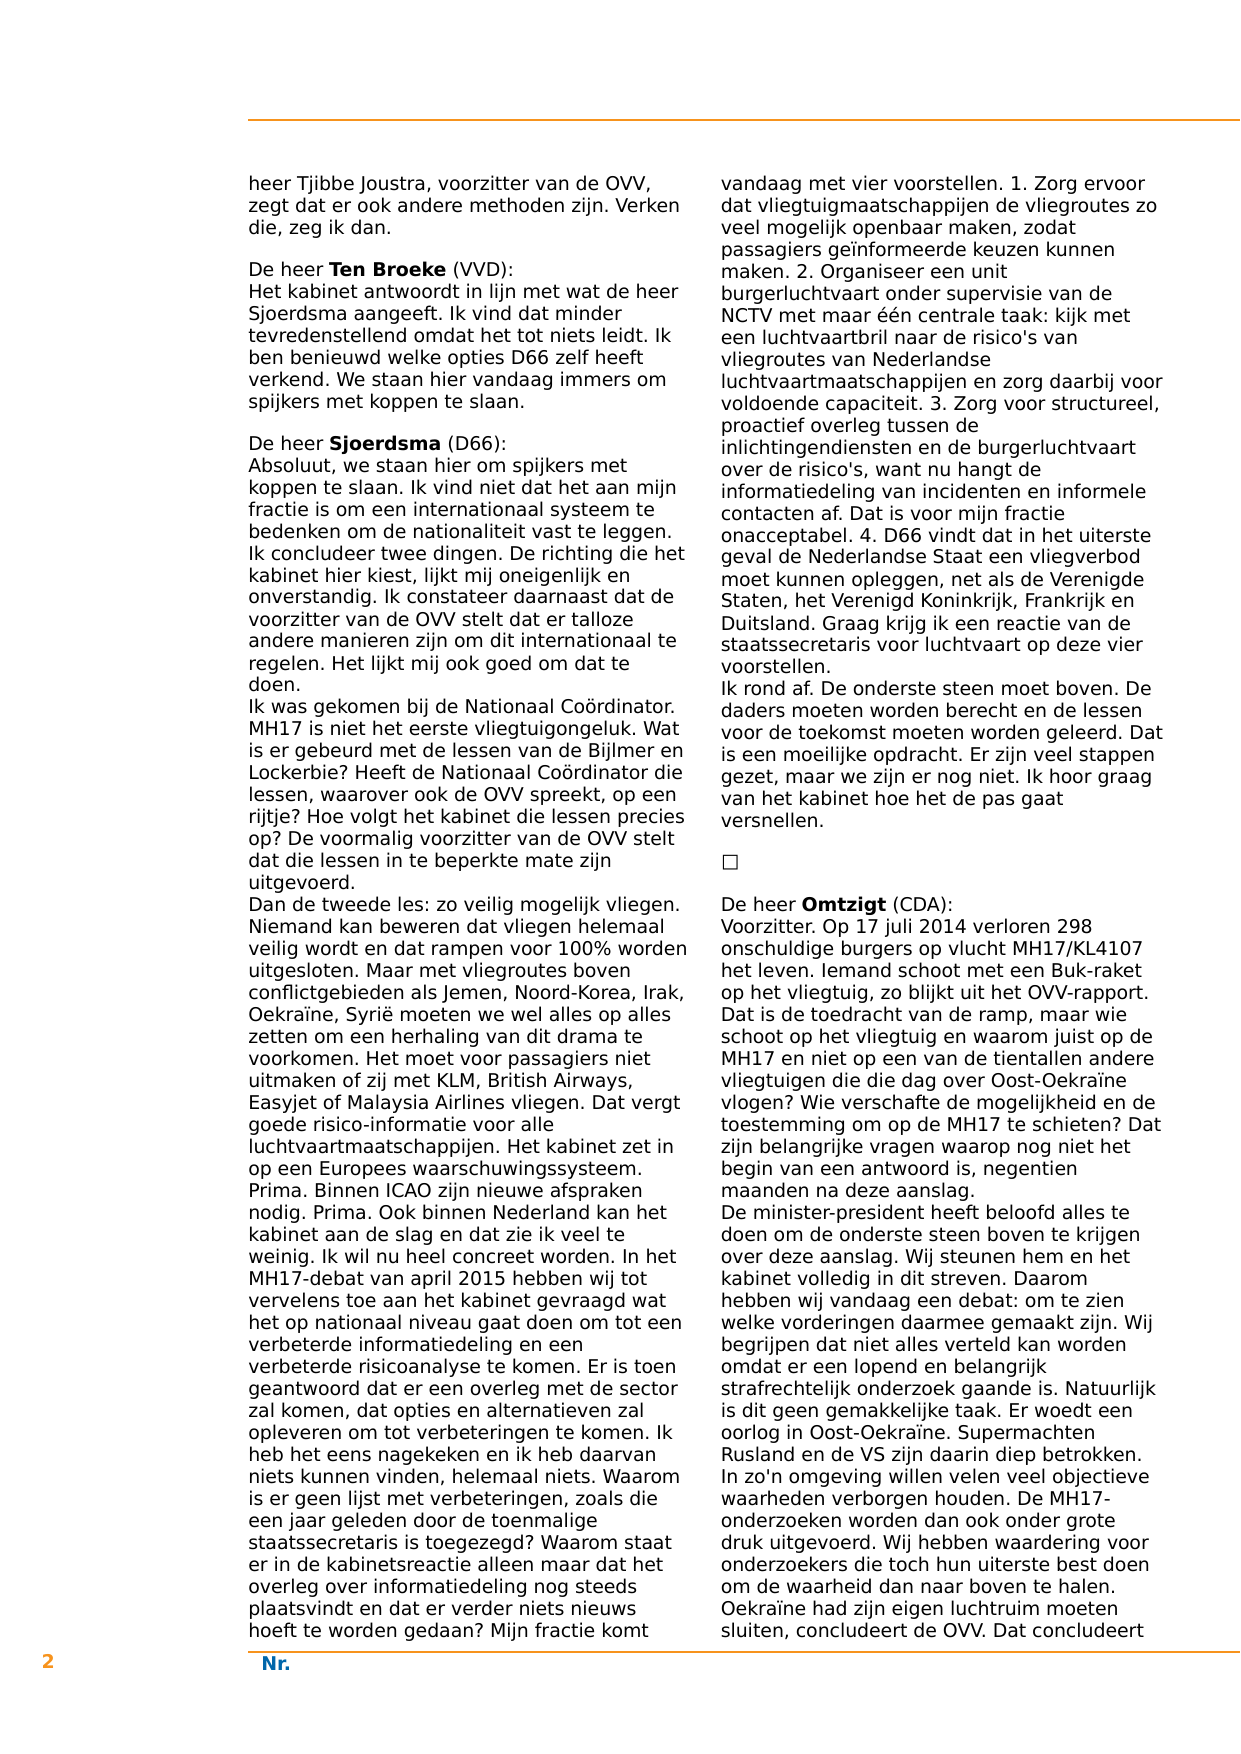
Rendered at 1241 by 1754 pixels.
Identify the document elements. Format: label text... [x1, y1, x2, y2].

text Ik was gekomen bij de Nationaal Coördinator. MH17 is niet het eerste vliegtuigongeluk. Wat is er gebeurd met de lessen van de Bijlmer en Lockerbie? Heeft de Nationaal Coördinator die lessen, waarover ook de OVV spreekt, op een rijtje? Hoe volgt het kabinet die lessen precies op? De voormalig voorzitter van de OVV stelt dat die lessen in te beperkte mate zijn uitgevoerd. [248, 696, 691, 894]
text De minister-president heeft beloofd alles te doen om de onderste steen boven te krijgen over deze aanslag. Wij steunen hem en het kabinet volledig in dit streven. Daarom hebben wij vandaag een debat: om te zien welke vorderingen daarmee gemaakt zijn. Wij begrijpen dat niet alles verteld kan worden omdat er een lopend en belangrijk strafrechtelijk onderzoek gaande is. Natuurlijk is dit geen gemakkelijke taak. Er woedt een oorlog in Oost-Oekraïne. Supermachten Rusland en de VS zijn daarin diep betrokken. In zo'n omgeving willen velen veel objectieve waarheden verborgen houden. De MH17-onderzoeken worden dan ook onder grote druk uitgevoerd. Wij hebben waardering voor onderzoekers die toch hun uiterste best doen om de waarheid dan naar boven te halen. [721, 1202, 1163, 1597]
text heer Tjibbe Joustra, voorzitter van de OVV, zegt dat er ook andere methoden zijn. Verken die, zeg ik dan. [248, 173, 691, 239]
text Het kabinet antwoordt in lijn met wat de heer Sjoerdsma aangeeft. Ik vind dat minder tevredenstellend omdat het tot niets leidt. Ik ben benieuwd welke opties D66 zelf heeft verkend. We staan hier vandaag immers om spijkers met koppen te slaan. [248, 281, 691, 413]
text De heer Omtzigt (CDA): [721, 894, 1163, 916]
text De heer Sjoerdsma (D66): [248, 433, 691, 454]
text De heer Ten Broeke (VVD): [248, 259, 691, 281]
text Dan de tweede les: zo veilig mogelijk vliegen. Niemand kan beweren dat vliegen helemaal veilig wordt en dat rampen voor 100% worden uitgesloten. Maar met vliegroutes boven conflictgebieden als Jemen, Noord-Korea, Irak, Oekraïne, Syrië moeten we wel alles op alles zetten om een herhaling van dit drama te voorkomen. Het moet voor passagiers niet uitmaken of zij met KLM, British Airways, Easyjet of Malaysia Airlines vliegen. Dat vergt goede risico-informatie voor alle luchtvaartmaatschappijen. Het kabinet zet in op een Europees waarschuwingssysteem. Prima. Binnen ICAO zijn nieuwe afspraken nodig. Prima. Ook binnen Nederland kan het kabinet aan de slag en dat zie ik veel te weinig. Ik wil nu heel concreet worden. In het MH17-debat van april 2015 hebben wij tot vervelens toe aan het kabinet gevraagd wat het op nationaal niveau gaat doen om tot een verbeterde informatiedeling en een verbeterde risicoanalyse te komen. Er is toen geantwoord dat er een overleg met de sector zal komen, dat opties en alternatieven zal opleveren om tot verbeteringen te komen. Ik heb het eens nagekeken en ik heb daarvan niets kunnen vinden, helemaal niets. Waarom is er geen lijst met verbeteringen, zoals die een jaar geleden door de toenmalige staatssecretaris is toegezegd? Waarom staat er in de kabinetsreactie alleen maar dat het overleg over informatiedeling nog steeds plaatsvindt en dat er verder niets nieuws hoeft te worden gedaan? Mijn fractie komt [248, 894, 691, 1641]
text vandaag met vier voorstellen. 1. Zorg ervoor dat vliegtuigmaatschappijen de vliegroutes zo veel mogelijk openbaar maken, zodat passagiers geïnformeerde keuzen kunnen maken. 2. Organiseer een unit burgerluchtvaart onder supervisie van de NCTV met maar één centrale taak: kijk met een luchtvaartbril naar de risico's van vliegroutes van Nederlandse luchtvaartmaatschappijen en zorg daarbij voor voldoende capaciteit. 3. Zorg voor structureel, proactief overleg tussen de inlichtingendiensten en de burgerluchtvaart over de risico's, want nu hangt de informatiedeling van incidenten en informele contacten af. Dat is voor mijn fractie onacceptabel. 4. D66 vindt dat in het uiterste geval de Nederlandse Staat een vliegverbod moet kunnen opleggen, net als de Verenigde Staten, het Verenigd Koninkrijk, Frankrijk en Duitsland. Graag krijg ik een reactie van de staatssecretaris voor luchtvaart op deze vier voorstellen. [721, 173, 1163, 678]
text Absoluut, we staan hier om spijkers met koppen te slaan. Ik vind niet dat het aan mijn fractie is om een internationaal systeem te bedenken om de nationaliteit vast te leggen. Ik concludeer twee dingen. De richting die het kabinet hier kiest, lijkt mij oneigenlijk en onverstandig. Ik constateer daarnaast dat de voorzitter van de OVV stelt dat er talloze andere manieren zijn om dit internationaal te regelen. Het lijkt mij ook goed om dat te doen. [248, 454, 691, 696]
text Voorzitter. Op 17 juli 2014 verloren 298 onschuldige burgers op vlucht MH17/KL4107 het leven. Iemand schoot met een Buk-raket op het vliegtuig, zo blijkt uit het OVV-rapport. Dat is de toedracht van de ramp, maar wie schoot op het vliegtuig en waarom juist op de MH17 en niet op een van de tientallen andere vliegtuigen die die dag over Oost-Oekraïne vlogen? Wie verschafte de mogelijkheid en de toestemming om op de MH17 te schieten? Dat zijn belangrijke vragen waarop nog niet het begin van een antwoord is, negentien maanden na deze aanslag. [721, 916, 1163, 1202]
text Ik rond af. De onderste steen moet boven. De daders moeten worden berecht en de lessen voor de toekomst moeten worden geleerd. Dat is een moeilijke opdracht. Er zijn veel stappen gezet, maar we zijn er nog niet. Ik hoor graag van het kabinet hoe het de pas gaat versnellen. [721, 678, 1163, 832]
text ⬜ [721, 852, 1163, 874]
text Oekraïne had zijn eigen luchtruim moeten sluiten, concludeert de OVV. Dat concludeert [721, 1597, 1163, 1641]
